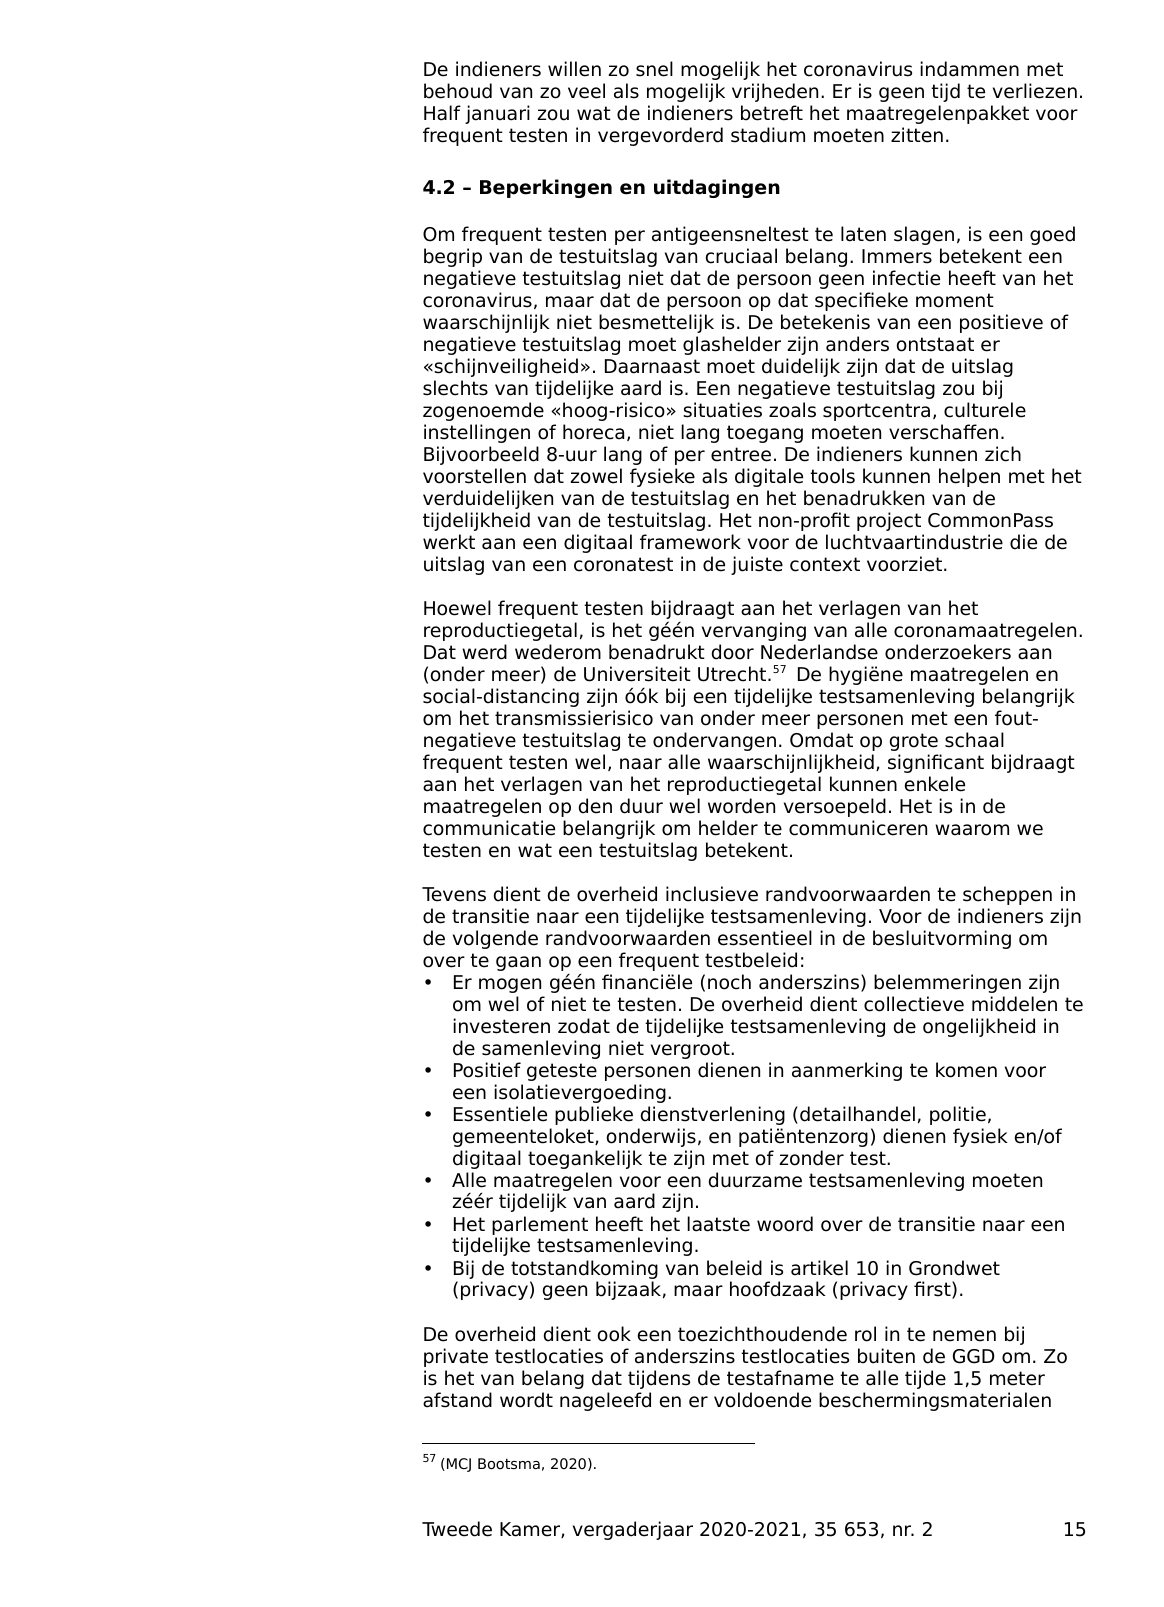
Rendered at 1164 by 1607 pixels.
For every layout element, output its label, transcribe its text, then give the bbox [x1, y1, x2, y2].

text • Essentiele publieke dienstverlening (detailhandel, politie, gemeenteloket, onderwijs, en patiëntenzorg) dienen fysiek en/of digitaal toegankelijk te zijn met of zonder test. [422, 1103, 1087, 1169]
text De overheid dient ook een toezichthoudende rol in te nemen bij private testlocaties of anderszins testlocaties buiten de GGD om. Zo is het van belang dat tijdens de testafname te alle tijde 1,5 meter afstand wordt nageleefd en er voldoende beschermingsmaterialen [422, 1323, 1087, 1411]
text Hoewel frequent testen bijdraagt aan het verlagen van het reproductiegetal, is het géén vervanging van alle coronamaatregelen. Dat werd wederom benadrukt door Nederlandse onderzoekers aan (onder meer) de Universiteit Utrecht. De hygiëne maatregelen en social-distancing zijn óók bij een tijdelijke testsamenleving belangrijk om het transmissierisico van onder meer personen met een fout-negatieve testuitslag te ondervangen. Omdat op grote schaal frequent testen wel, naar alle waarschijnlijkheid, significant bijdraagt aan het verlagen van het reproductiegetal kunnen enkele maatregelen op den duur wel worden versoepeld. Het is in de communicatie belangrijk om helder te communiceren waarom we testen en wat een testuitslag betekent. [422, 598, 1087, 862]
text • Bij de totstandkoming van beleid is artikel 10 in Grondwet (privacy) geen bijzaak, maar hoofdzaak (privacy first). [422, 1257, 1087, 1301]
text • Positief geteste personen dienen in aanmerking te komen voor een isolatievergoeding. [422, 1059, 1087, 1103]
text (MCJ Bootsma, 2020). [422, 1452, 1087, 1474]
text • Alle maatregelen voor een duurzame testsamenleving moeten zéér tijdelijk van aard zijn. [422, 1169, 1087, 1213]
text • Het parlement heeft het laatste woord over de transitie naar een tijdelijke testsamenleving. [422, 1213, 1087, 1257]
text Om frequent testen per antigeensneltest te laten slagen, is een goed begrip van de testuitslag van cruciaal belang. Immers betekent een negatieve testuitslag niet dat de persoon geen infectie heeft van het coronavirus, maar dat de persoon op dat specifieke moment waarschijnlijk niet besmettelijk is. De betekenis van een positieve of negatieve testuitslag moet glashelder zijn anders ontstaat er «schijnveiligheid». Daarnaast moet duidelijk zijn dat de uitslag slechts van tijdelijke aard is. Een negatieve testuitslag zou bij zogenoemde «hoog-risico» situaties zoals sportcentra, culturele instellingen of horeca, niet lang toegang moeten verschaffen. Bijvoorbeeld 8-uur lang of per entree. De indieners kunnen zich voorstellen dat zowel fysieke als digitale tools kunnen helpen met het verduidelijken van de testuitslag en het benadrukken van de tijdelijkheid van de testuitslag. Het non-profit project CommonPass werkt aan een digitaal framework voor de luchtvaartindustrie die de uitslag van een coronatest in de juiste context voorziet. [422, 224, 1087, 576]
text De indieners willen zo snel mogelijk het coronavirus indammen met behoud van zo veel als mogelijk vrijheden. Er is geen tijd te verliezen. Half januari zou wat de indieners betreft het maatregelenpakket voor frequent testen in vergevorderd stadium moeten zitten. [422, 59, 1087, 147]
subtitle 4.2 – Beperkingen en uitdagingen [422, 177, 1087, 199]
text • Er mogen géén financiële (noch anderszins) belemmeringen zijn om wel of niet te testen. De overheid dient collectieve middelen te investeren zodat de tijdelijke testsamenleving de ongelijkheid in de samenleving niet vergroot. [422, 972, 1087, 1059]
text Tevens dient de overheid inclusieve randvoorwaarden te scheppen in de transitie naar een tijdelijke testsamenleving. Voor de indieners zijn de volgende randvoorwaarden essentieel in de besluitvorming om over te gaan op een frequent testbeleid: [422, 884, 1087, 972]
